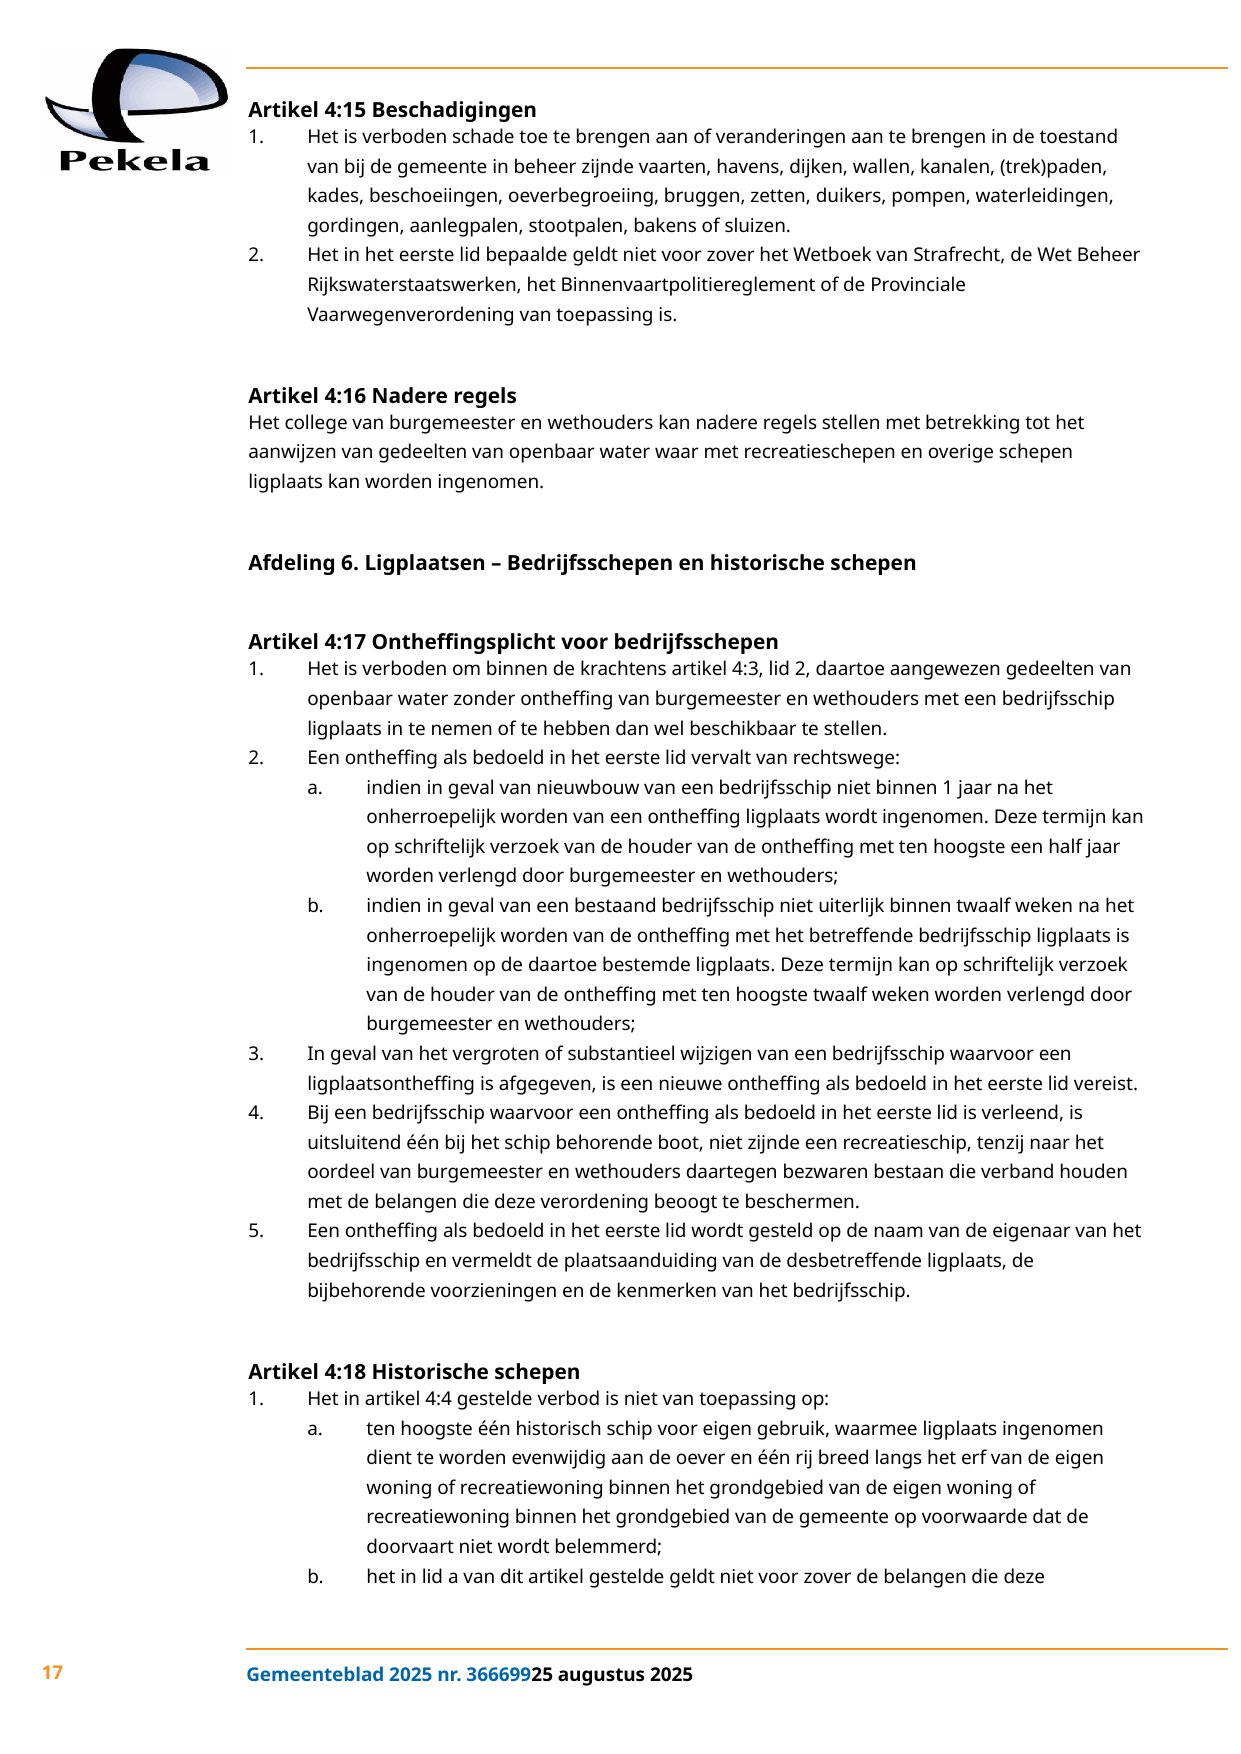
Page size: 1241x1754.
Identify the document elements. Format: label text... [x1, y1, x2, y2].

list het in lid a van dit artikel gestelde geldt niet voor zover de belangen die deze [307, 1563, 1152, 1588]
text Artikel 4:16 Nadere regels [248, 381, 1152, 409]
list Een ontheffing als bedoeld in het eerste lid wordt gesteld op de naam van de eigenaar van het bedrijfsschip en vermeldt de plaatsaanduiding van de desbetreffende ligplaats, de bijbehorende voorzieningen en de kenmerken van het bedrijfsschip. [248, 1218, 1152, 1303]
text Afdeling 6. Ligplaatsen – Bedrijfsschepen en historische schepen [248, 548, 1152, 577]
list indien in geval van nieuwbouw van een bedrijfsschip niet binnen 1 jaar na het onherroepelijk worden van een ontheffing ligplaats wordt ingenomen. Deze termijn kan op schriftelijk verzoek van de houder van de ontheffing met ten hoogste een half jaar worden verlengd door burgemeester en wethouders; [307, 774, 1152, 888]
text Artikel 4:15 Beschadigingen [248, 95, 1152, 123]
list Bij een bedrijfsschip waarvoor een ontheffing als bedoeld in het eerste lid is verleend, is uitsluitend één bij het schip behorende boot, niet zijnde een recreatieschip, tenzij naar het oordeel van burgemeester en wethouders daartegen bezwaren bestaan die verband houden met de belangen die deze verordening beoogt te beschermen. [248, 1099, 1152, 1214]
list ten hoogste één historisch schip voor eigen gebruik, waarmee ligplaats ingenomen dient te worden evenwijdig aan de oever en één rij breed langs het erf van de eigen woning of recreatiewoning binnen het grondgebied van de eigen woning of recreatiewoning binnen het grondgebied van de gemeente op voorwaarde dat de doorvaart niet wordt belemmerd; [307, 1415, 1152, 1559]
text Artikel 4:17 Ontheffingsplicht voor bedrijfsschepen [248, 627, 1152, 656]
list indien in geval van een bestaand bedrijfsschip niet uiterlijk binnen twaalf weken na het onherroepelijk worden van de ontheffing met het betreffende bedrijfsschip ligplaats is ingenomen op de daartoe bestemde ligplaats. Deze termijn kan op schriftelijk verzoek van de houder van de ontheffing met ten hoogste twaalf weken worden verlengd door burgemeester en wethouders; [307, 892, 1152, 1036]
list Het is verboden om binnen de krachtens artikel 4:3, lid 2, daartoe aangewezen gedeelten van openbaar water zonder ontheffing van burgemeester en wethouders met een bedrijfsschip ligplaats in te nemen of te hebben dan wel beschikbaar te stellen. [248, 656, 1152, 741]
list Het in artikel 4:4 gestelde verbod is niet van toepassing op: [248, 1385, 1152, 1411]
picture [41, 47, 231, 172]
list In geval van het vergroten of substantieel wijzigen van een bedrijfsschip waarvoor een ligplaatsontheffing is afgegeven, is een nieuwe ontheffing als bedoeld in het eerste lid vereist. [248, 1040, 1152, 1096]
list Een ontheffing als bedoeld in het eerste lid vervalt van rechtswege: [248, 744, 1152, 770]
text Het college van burgemeester en wethouders kan nadere regels stellen met betrekking tot het aanwijzen van gedeelten van openbaar water waar met recreatieschepen en overige schepen ligplaats kan worden ingenomen. [248, 409, 1152, 494]
list Het is verboden schade toe te brengen aan of veranderingen aan te brengen in de toestand van bij de gemeente in beheer zijnde vaarten, havens, dijken, wallen, kanalen, (trek)paden, kades, beschoeiingen, oeverbegroeiing, bruggen, zetten, duikers, pompen, waterleidingen, gordingen, aanlegpalen, stootpalen, bakens of sluizen. [248, 123, 1152, 238]
list Het in het eerste lid bepaalde geldt niet voor zover het Wetboek van Strafrecht, de Wet Beheer Rijkswaterstaatswerken, het Binnenvaartpolitiereglement of de Provinciale Vaarwegenverordening van toepassing is. [248, 242, 1152, 326]
text Artikel 4:18 Historische schepen [248, 1357, 1152, 1385]
